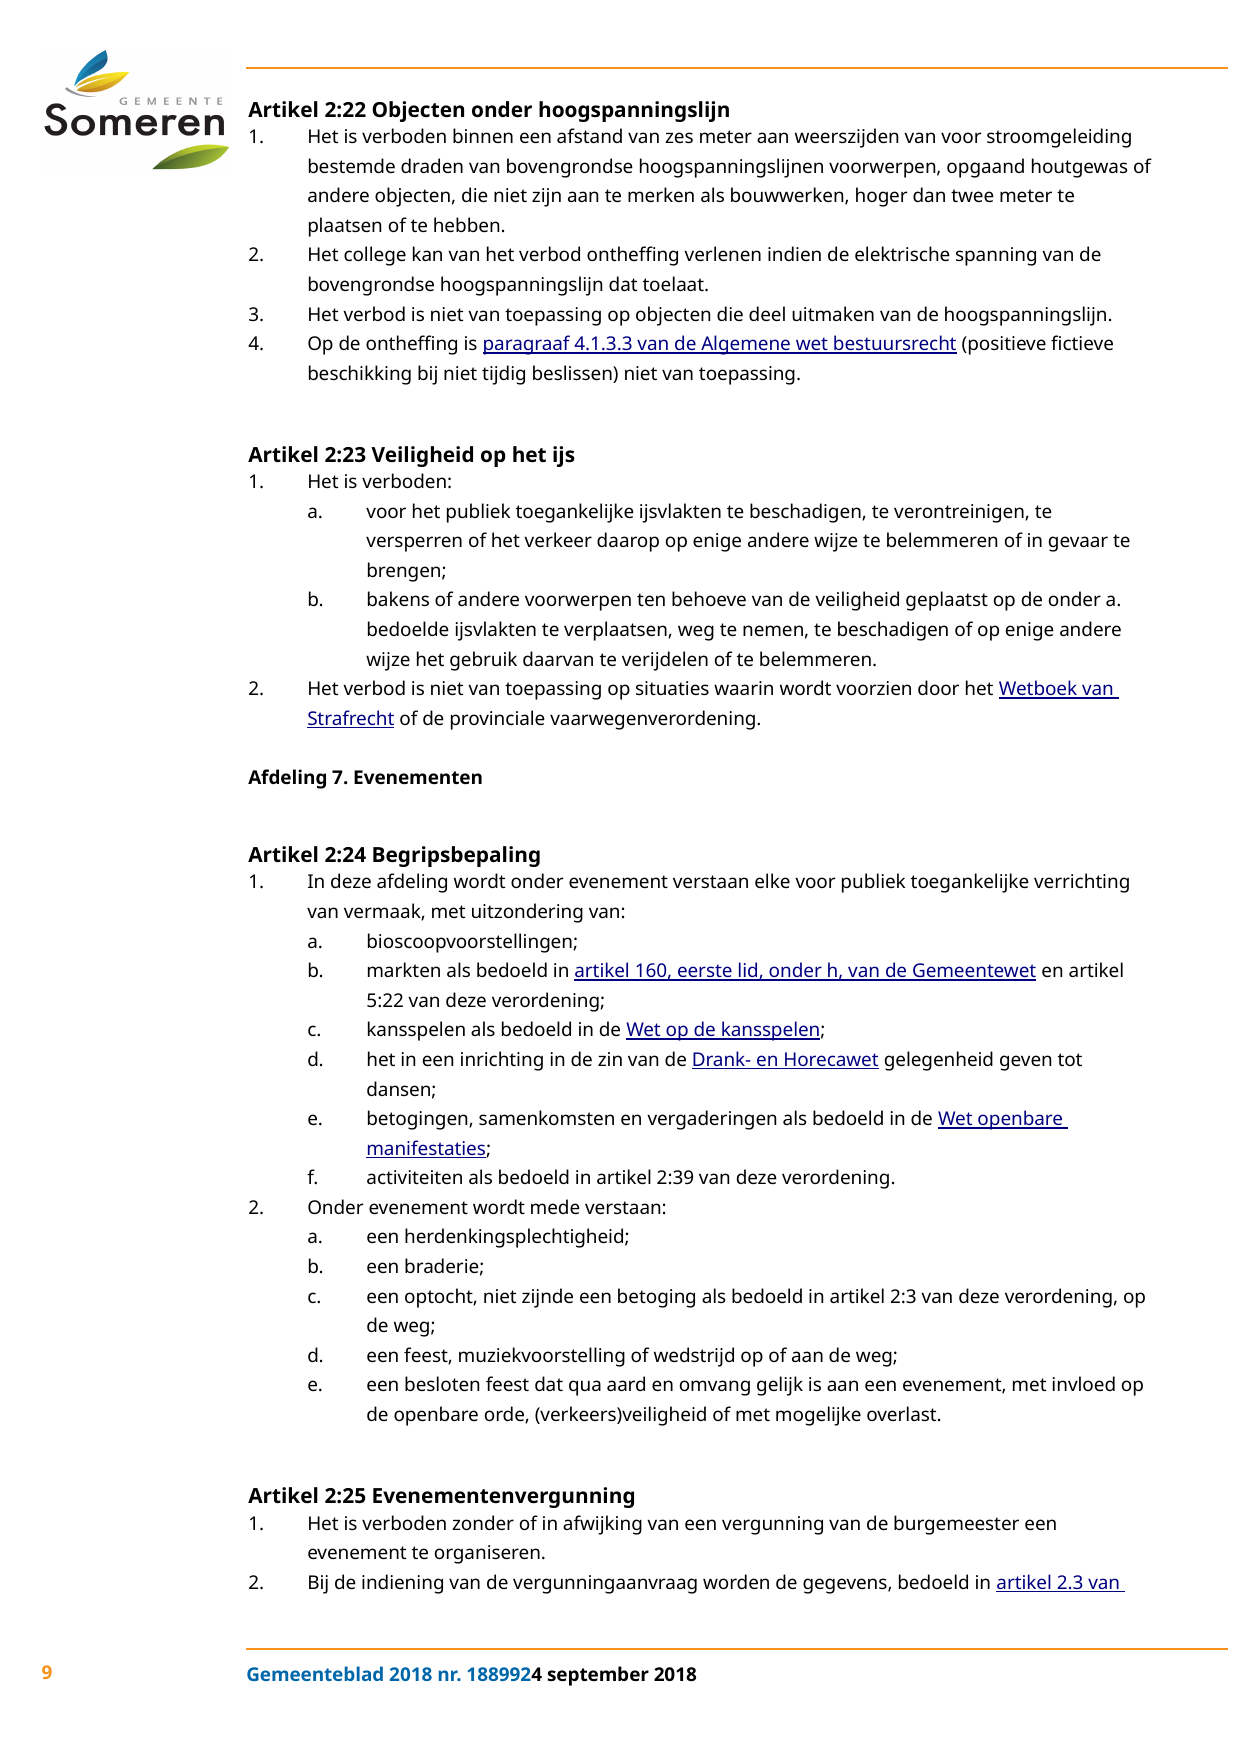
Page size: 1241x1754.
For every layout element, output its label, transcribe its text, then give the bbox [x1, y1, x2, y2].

list Bij de indiening van de vergunningaanvraag worden de gegevens, bedoeld in artikel 2.3 van [248, 1569, 1152, 1594]
list Het is verboden zonder of in afwijking van een vergunning van de burgemeester een evenement te organiseren. [248, 1510, 1152, 1565]
picture [41, 47, 231, 172]
list bioscoopvoorstellingen; [307, 928, 1152, 954]
text Artikel 2:23 Veiligheid op het ijs [248, 440, 1152, 468]
text Artikel 2:22 Objecten onder hoogspanningslijn [248, 95, 1152, 123]
list activiteiten als bedoeld in artikel 2:39 van deze verordening. [307, 1164, 1152, 1190]
list een feest, muziekvoorstelling of wedstrijd op of aan de weg; [307, 1342, 1152, 1368]
list kansspelen als bedoeld in de Wet op de kansspelen; [307, 1017, 1152, 1042]
list betogingen, samenkomsten en vergaderingen als bedoeld in de Wet openbare manifestaties; [307, 1105, 1152, 1161]
list In deze afdeling wordt onder evenement verstaan elke voor publiek toegankelijke verrichting van vermaak, met uitzondering van: [248, 869, 1152, 924]
text Afdeling 7. Evenementen [248, 764, 1152, 790]
list bakens of andere voorwerpen ten behoeve van de veiligheid geplaatst op de onder a. bedoelde ijsvlakten te verplaatsen, weg te nemen, te beschadigen of op enige andere wijze het gebruik daarvan te verijdelen of te belemmeren. [307, 587, 1152, 672]
list Op de ontheffing is paragraaf 4.1.3.3 van de Algemene wet bestuursrecht (positieve fictieve beschikking bij niet tijdig beslissen) niet van toepassing. [248, 330, 1152, 386]
list een besloten feest dat qua aard en omvang gelijk is aan een evenement, met invloed op de openbare orde, (verkeers)veiligheid of met mogelijke overlast. [307, 1372, 1152, 1427]
list Het verbod is niet van toepassing op situaties waarin wordt voorzien door het Wetboek van Strafrecht of de provinciale vaarwegenverordening. [248, 675, 1152, 731]
list een optocht, niet zijnde een betoging als bedoeld in artikel 2:3 van deze verordening, op de weg; [307, 1283, 1152, 1338]
list markten als bedoeld in artikel 160, eerste lid, onder h, van de Gemeentewet en artikel 5:22 van deze verordening; [307, 957, 1152, 1013]
list het in een inrichting in de zin van de Drank- en Horecawet gelegenheid geven tot dansen; [307, 1046, 1152, 1102]
text Artikel 2:24 Begripsbepaling [248, 840, 1152, 869]
list Het is verboden: [248, 468, 1152, 494]
list een braderie; [307, 1253, 1152, 1279]
text Artikel 2:25 Evenementenvergunning [248, 1481, 1152, 1510]
list voor het publiek toegankelijke ijsvlakten te beschadigen, te verontreinigen, te versperren of het verkeer daarop op enige andere wijze te belemmeren of in gevaar te brengen; [307, 498, 1152, 583]
list Het college kan van het verbod ontheffing verlenen indien de elektrische spanning van de bovengrondse hoogspanningslijn dat toelaat. [248, 242, 1152, 297]
list Het verbod is niet van toepassing op objecten die deel uitmaken van de hoogspanningslijn. [248, 301, 1152, 326]
list Het is verboden binnen een afstand van zes meter aan weerszijden van voor stroomgeleiding bestemde draden van bovengrondse hoogspanningslijnen voorwerpen, opgaand houtgewas of andere objecten, die niet zijn aan te merken als bouwwerken, hoger dan twee meter te plaatsen of te hebben. [248, 123, 1152, 238]
list Onder evenement wordt mede verstaan: [248, 1194, 1152, 1220]
list een herdenkingsplechtigheid; [307, 1224, 1152, 1249]
